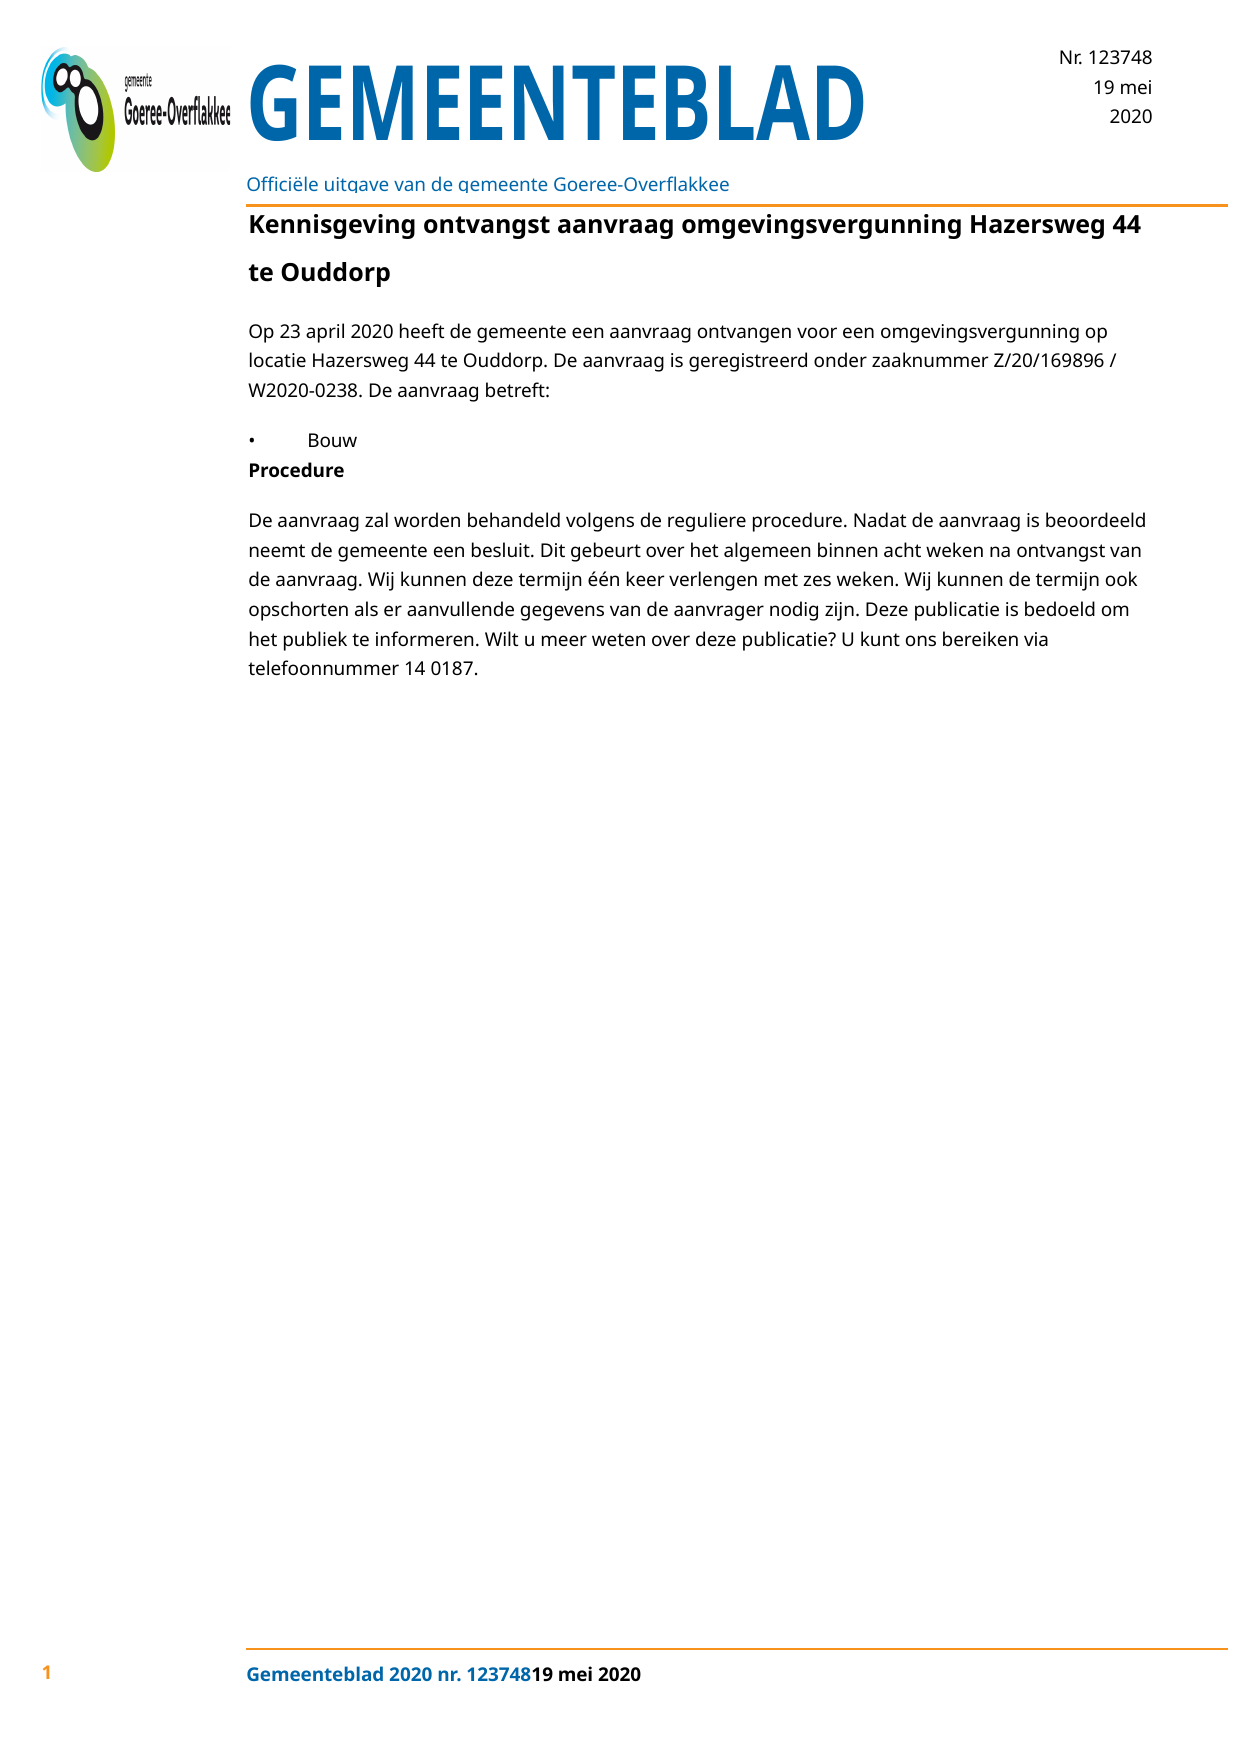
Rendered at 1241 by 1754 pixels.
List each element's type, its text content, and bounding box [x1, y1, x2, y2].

text Op 23 april 2020 heeft de gemeente een aanvraag ontvangen voor een omgevingsvergunning op locatie Hazersweg 44 te Ouddorp. De aanvraag is geregistreerd onder zaaknummer Z/20/169896 / W2020-0238. De aanvraag betreft: [248, 318, 1152, 403]
text Procedure [248, 457, 1152, 483]
text Kennisgeving ontvangst aanvraag omgevingsvergunning Hazersweg 44 te Ouddorp [248, 207, 1152, 288]
text De aanvraag zal worden behandeld volgens de reguliere procedure. Nadat de aanvraag is beoordeeld neemt de gemeente een besluit. Dit gebeurt over het algemeen binnen acht weken na ontvangst van de aanvraag. Wij kunnen deze termijn één keer verlengen met zes weken. Wij kunnen de termijn ook opschorten als er aanvullende gegevens van de aanvrager nodig zijn. Deze publicatie is bedoeld om het publiek te informeren. Wilt u meer weten over deze publicatie? U kunt ons bereiken via telefoonnummer 14 0187. [248, 507, 1152, 681]
picture [41, 47, 231, 172]
list Bouw [248, 427, 1152, 453]
